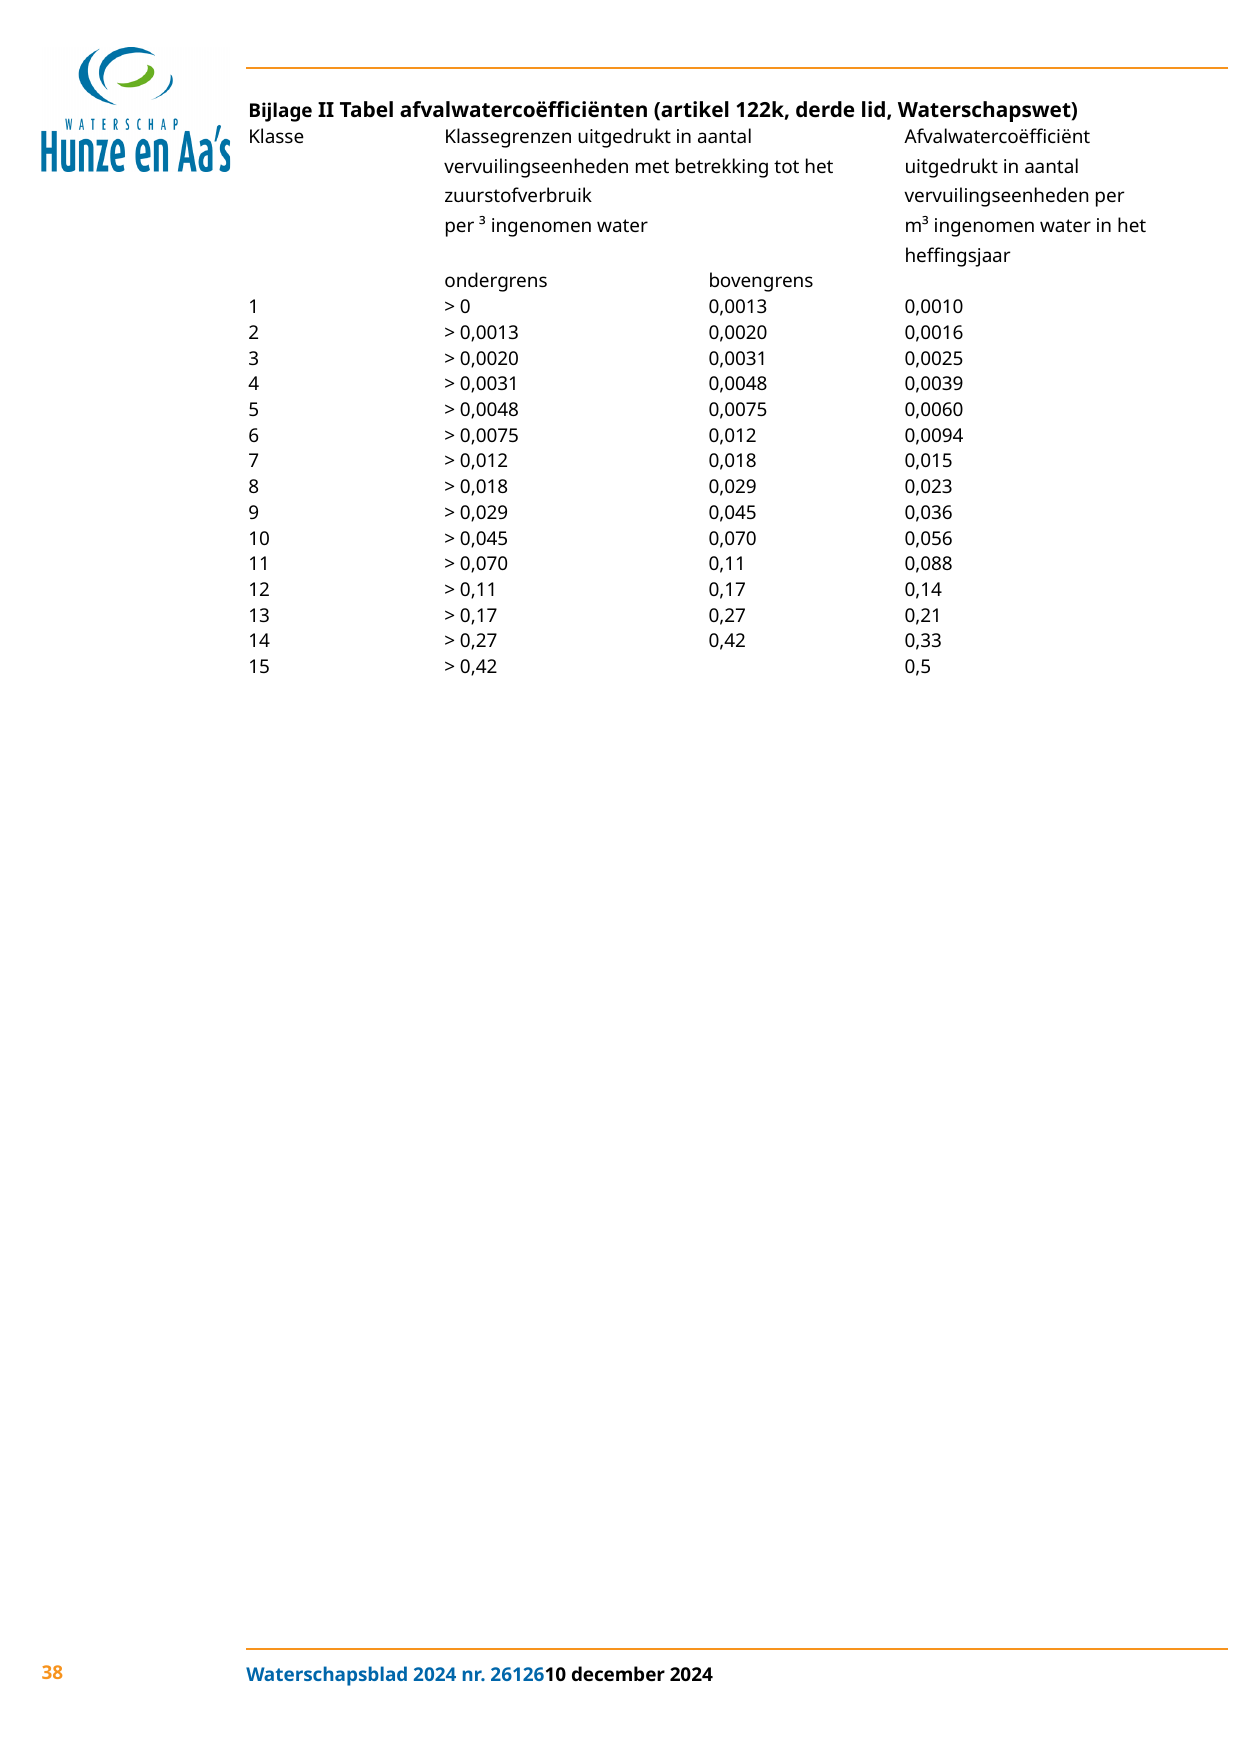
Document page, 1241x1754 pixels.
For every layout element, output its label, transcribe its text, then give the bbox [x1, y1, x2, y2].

table_cell 0,0075 [708, 396, 904, 422]
table_cell 0,42 [708, 628, 904, 653]
picture [183, 163, 191, 172]
table_cell [708, 654, 904, 679]
table_cell 0,0094 [904, 422, 1152, 448]
picture [41, 47, 231, 172]
table_cell 4 [248, 370, 444, 396]
table_cell 10 [248, 525, 444, 551]
table_cell 0,023 [904, 473, 1152, 499]
table_cell 0,0048 [708, 370, 904, 396]
table_cell 8 [248, 473, 444, 499]
table_cell > 0 [444, 293, 708, 319]
table_cell 0,070 [708, 525, 904, 551]
text Bijlage II Tabel afvalwatercoëfficiënten (artikel 122k, derde lid, Waterschapswet) [248, 95, 1152, 123]
table_cell 0,0016 [904, 319, 1152, 345]
table_cell > 0,0013 [444, 319, 708, 345]
table_cell 15 [248, 654, 444, 679]
table_cell 0,015 [904, 448, 1152, 473]
table_cell > 0,27 [444, 628, 708, 653]
picture [226, 145, 231, 156]
table_cell 0,0025 [904, 345, 1152, 370]
table_header Klassegrenzen uitgedrukt in aantal vervuilingseenheden met betrekking tot het zuurstofverbruik per ³ ingenomen water [444, 124, 904, 267]
table_cell > 0,029 [444, 499, 708, 525]
table_cell 0,5 [904, 654, 1152, 679]
table_cell 6 [248, 422, 444, 448]
table_cell > 0,012 [444, 448, 708, 473]
table_cell > 0,0031 [444, 370, 708, 396]
table_cell 0,0060 [904, 396, 1152, 422]
table_cell 0,056 [904, 525, 1152, 551]
table_cell 7 [248, 448, 444, 473]
table_cell > 0,0020 [444, 345, 708, 370]
table_cell 0,0020 [708, 319, 904, 345]
table_cell > 0,42 [444, 654, 708, 679]
table_cell 0,17 [708, 576, 904, 602]
table_cell 0,0039 [904, 370, 1152, 396]
table_cell 11 [248, 551, 444, 576]
table_cell 0,14 [904, 576, 1152, 602]
table_cell 0,0013 [708, 293, 904, 319]
table_header Afvalwatercoëfficiënt uitgedrukt in aantal vervuilingseenheden per m³ ingenomen water in het heffingsjaar [904, 124, 1152, 267]
table_cell 2 [248, 319, 444, 345]
table_cell 0,088 [904, 551, 1152, 576]
table_cell > 0,018 [444, 473, 708, 499]
table_cell [904, 268, 1152, 293]
table_cell 0,045 [708, 499, 904, 525]
table_cell > 0,045 [444, 525, 708, 551]
table_cell 0,27 [708, 602, 904, 628]
table_cell 9 [248, 499, 444, 525]
table_cell > 0,17 [444, 602, 708, 628]
table_cell > 0,0048 [444, 396, 708, 422]
table_cell [248, 268, 444, 293]
table_cell 0,21 [904, 602, 1152, 628]
table_cell 0,33 [904, 628, 1152, 653]
table_cell > 0,0075 [444, 422, 708, 448]
table_cell 0,11 [708, 551, 904, 576]
table_cell 1 [248, 293, 444, 319]
table_cell 0,036 [904, 499, 1152, 525]
table_cell 14 [248, 628, 444, 653]
table_cell 0,029 [708, 473, 904, 499]
table_cell 13 [248, 602, 444, 628]
picture [47, 154, 51, 172]
table_header Klasse [248, 124, 444, 267]
table_cell > 0,11 [444, 576, 708, 602]
table_cell ondergrens [444, 268, 708, 293]
table_cell 3 [248, 345, 444, 370]
table_cell 0,0031 [708, 345, 904, 370]
table_cell 12 [248, 576, 444, 602]
table_cell 0,012 [708, 422, 904, 448]
table_cell 0,018 [708, 448, 904, 473]
table_cell bovengrens [708, 268, 904, 293]
table_cell > 0,070 [444, 551, 708, 576]
table_cell 5 [248, 396, 444, 422]
table_cell 0,0010 [904, 293, 1152, 319]
